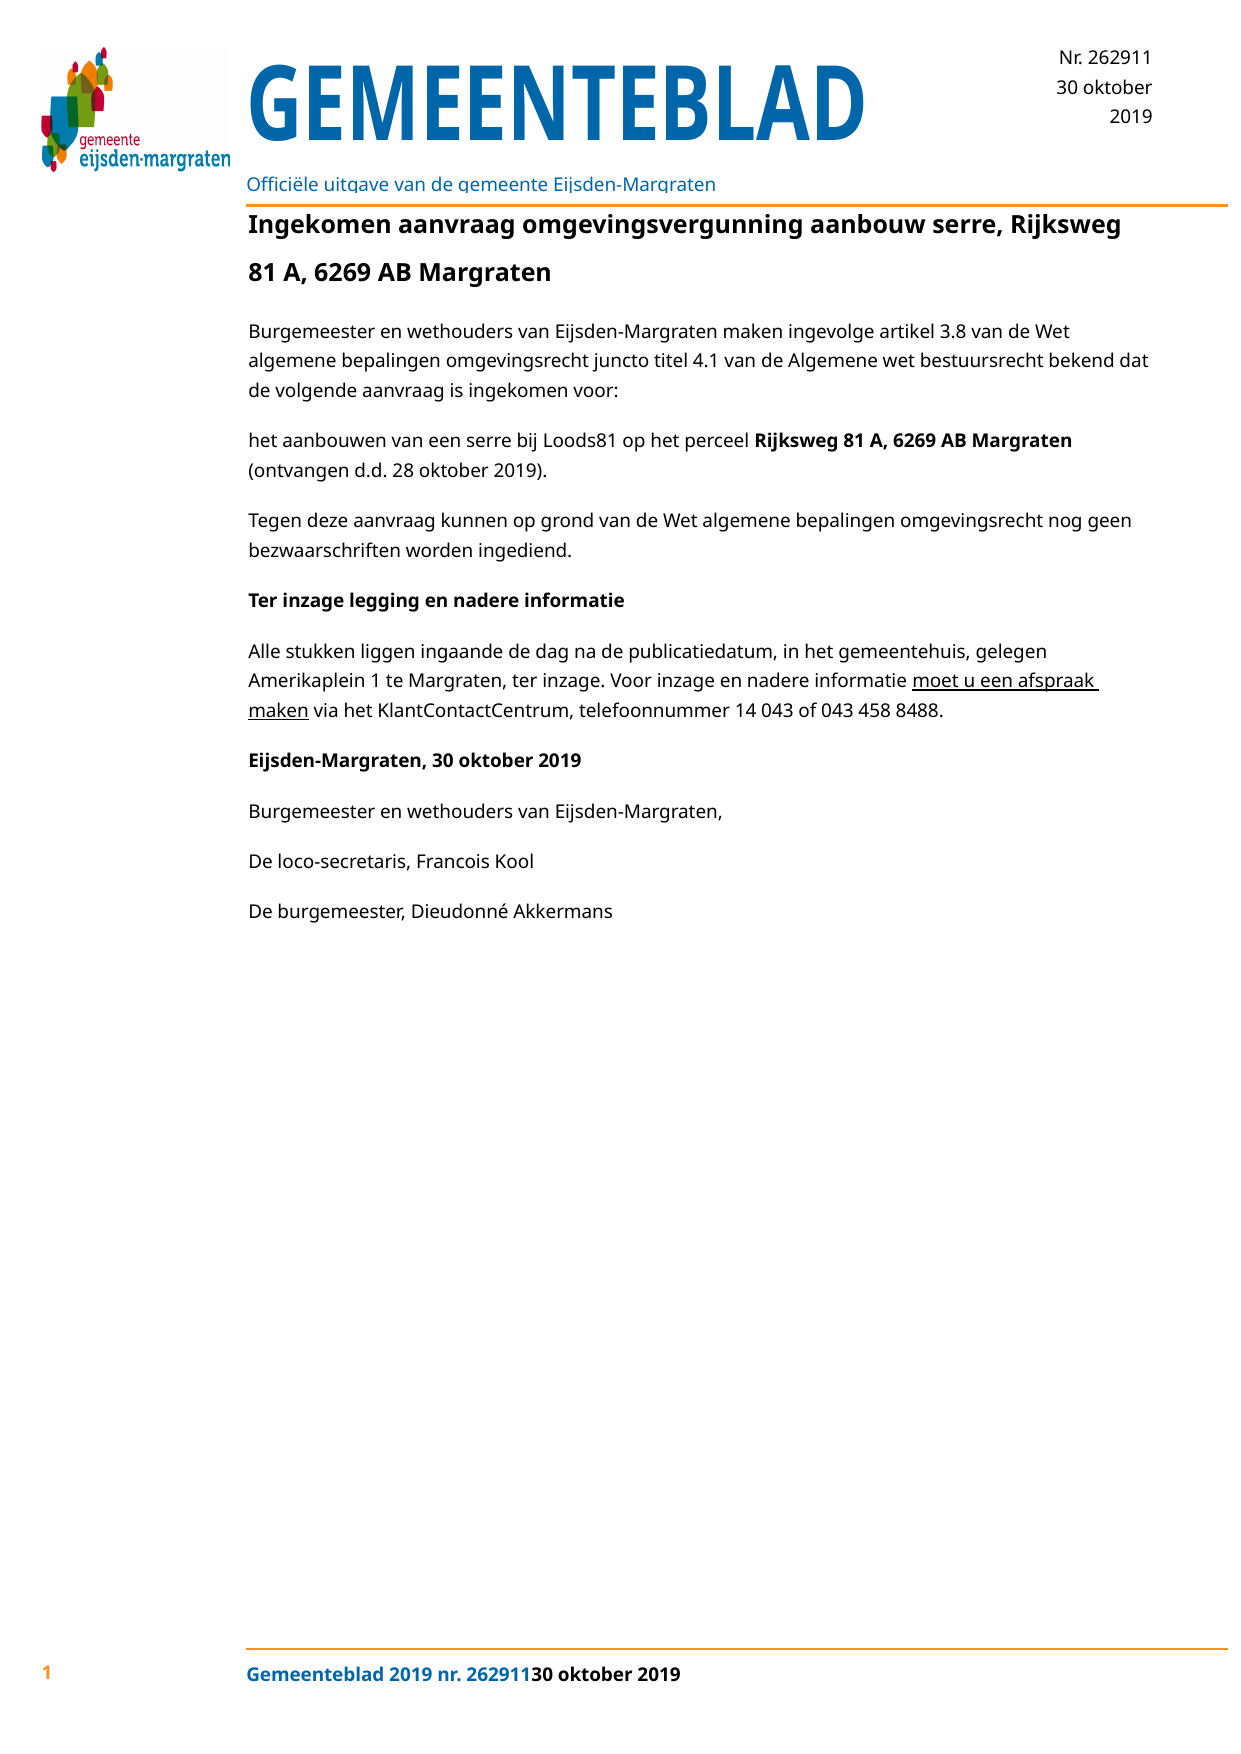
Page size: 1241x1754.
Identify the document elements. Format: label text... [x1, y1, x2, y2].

picture [41, 47, 231, 172]
text Ingekomen aanvraag omgevingsvergunning aanbouw serre, Rijksweg 81 A, 6269 AB Margraten [248, 207, 1152, 288]
text Tegen deze aanvraag kunnen op grond van de Wet algemene bepalingen omgevingsrecht nog geen bezwaarschriften worden ingediend. [248, 507, 1152, 563]
text Alle stukken liggen ingaande de dag na de publicatiedatum, in het gemeentehuis, gelegen Amerikaplein 1 te Margraten, ter inzage. Voor inzage en nadere informatie moet u een afspraak maken via het KlantContactCentrum, telefoonnummer 14 043 of 043 458 8488. [248, 638, 1152, 723]
text De loco-secretaris, Francois Kool [248, 848, 1152, 874]
text Eijsden-Margraten, 30 oktober 2019 [248, 747, 1152, 773]
text Ter inzage legging en nadere informatie [248, 587, 1152, 613]
text De burgemeester, Dieudonné Akkermans [248, 899, 1152, 924]
text het aanbouwen van een serre bij Loods81 op het perceel Rijksweg 81 A, 6269 AB Margraten (ontvangen d.d. 28 oktober 2019). [248, 427, 1152, 483]
text Burgemeester en wethouders van Eijsden-Margraten, [248, 798, 1152, 824]
text Burgemeester en wethouders van Eijsden-Margraten maken ingevolge artikel 3.8 van de Wet algemene bepalingen omgevingsrecht juncto titel 4.1 van de Algemene wet bestuursrecht bekend dat de volgende aanvraag is ingekomen voor: [248, 318, 1152, 403]
